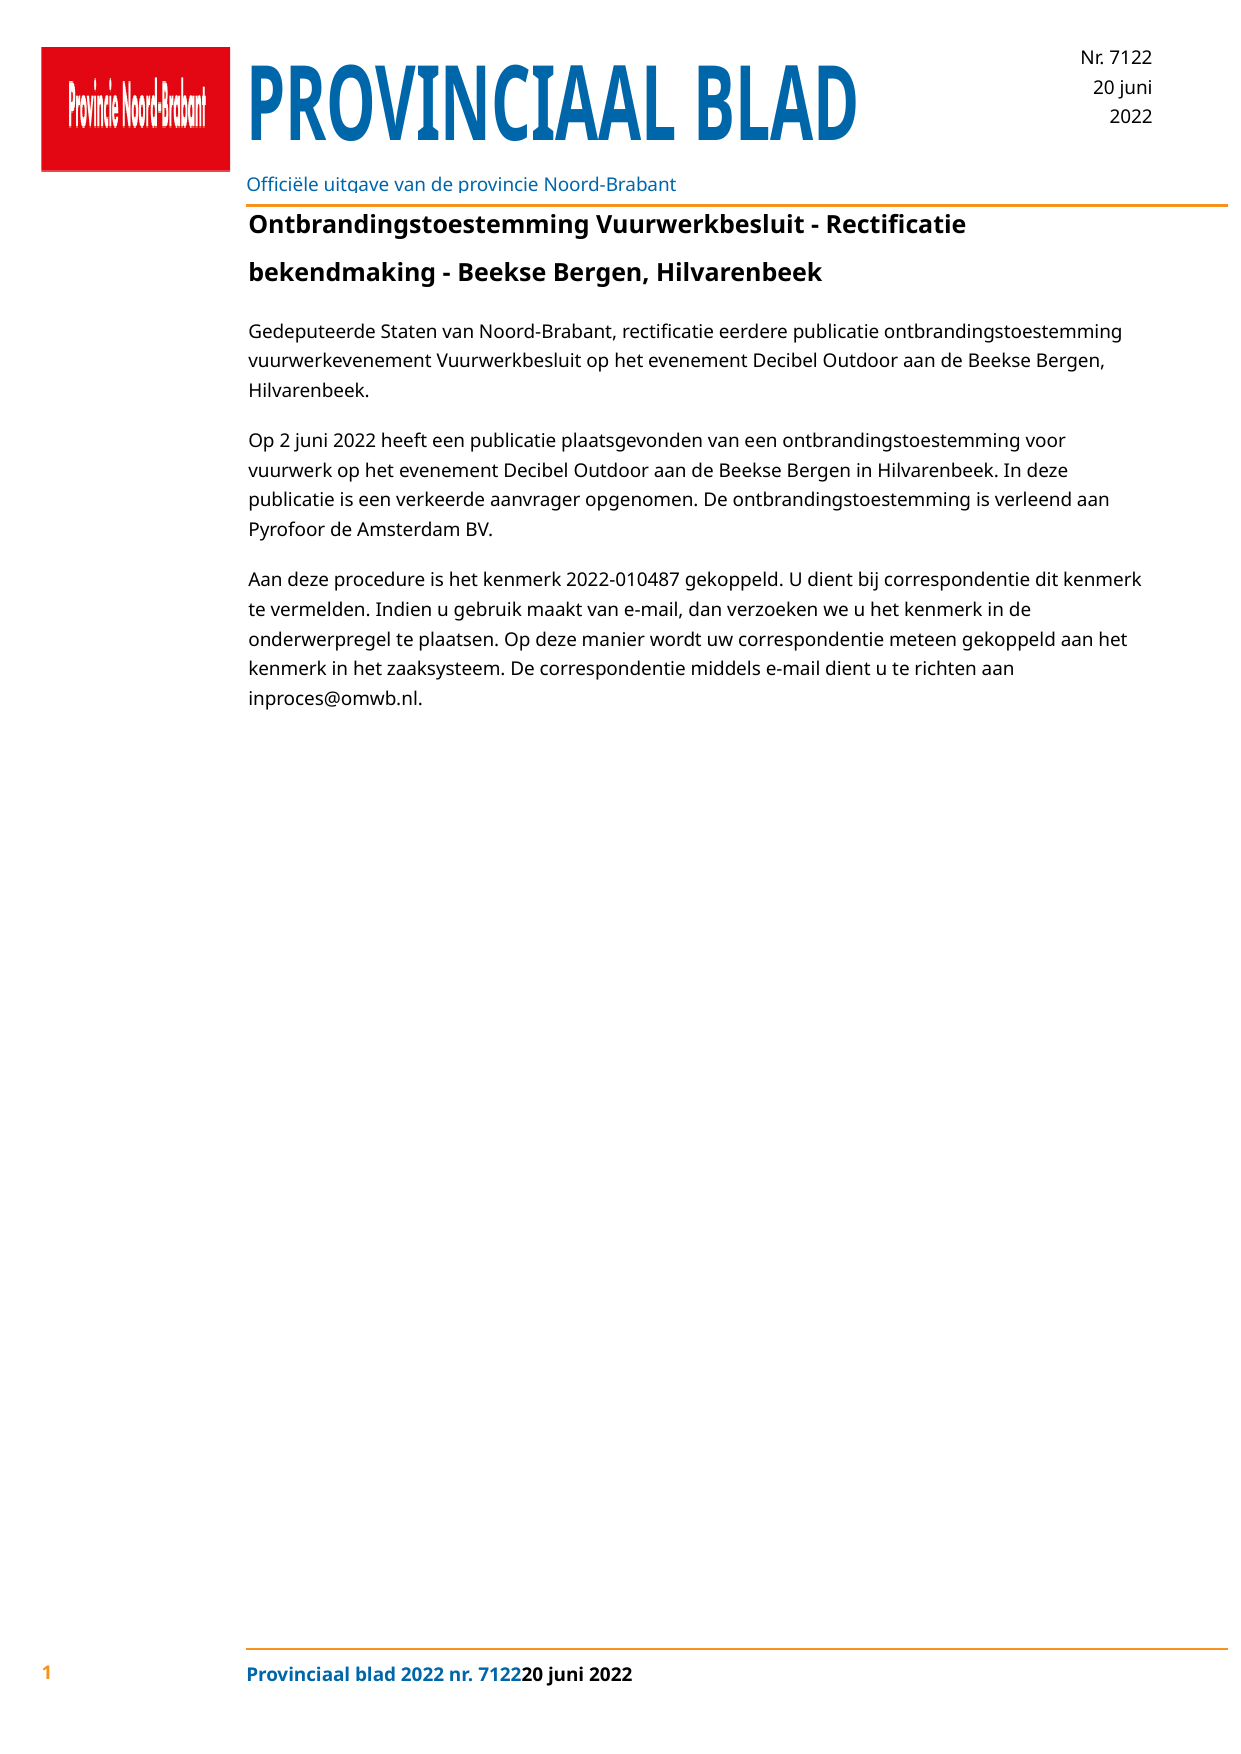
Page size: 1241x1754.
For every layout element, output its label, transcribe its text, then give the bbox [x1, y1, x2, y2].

text Ontbrandingstoestemming Vuurwerkbesluit - Rectificatie bekendmaking - Beekse Bergen, Hilvarenbeek [248, 207, 1152, 288]
text Aan deze procedure is het kenmerk 2022-010487 gekoppeld. U dient bij correspondentie dit kenmerk te vermelden. Indien u gebruik maakt van e-mail, dan verzoeken we u het kenmerk in de onderwerpregel te plaatsen. Op deze manier wordt uw correspondentie meteen gekoppeld aan het kenmerk in het zaaksysteem. De correspondentie middels e-mail dient u te richten aan inproces@omwb.nl. [248, 567, 1152, 711]
picture [41, 47, 231, 172]
text Gedeputeerde Staten van Noord-Brabant, rectificatie eerdere publicatie ontbrandingstoestemming vuurwerkevenement Vuurwerkbesluit op het evenement Decibel Outdoor aan de Beekse Bergen, Hilvarenbeek. [248, 318, 1152, 403]
text Op 2 juni 2022 heeft een publicatie plaatsgevonden van een ontbrandingstoestemming voor vuurwerk op het evenement Decibel Outdoor aan de Beekse Bergen in Hilvarenbeek. In deze publicatie is een verkeerde aanvrager opgenomen. De ontbrandingstoestemming is verleend aan Pyrofoor de Amsterdam BV. [248, 427, 1152, 542]
